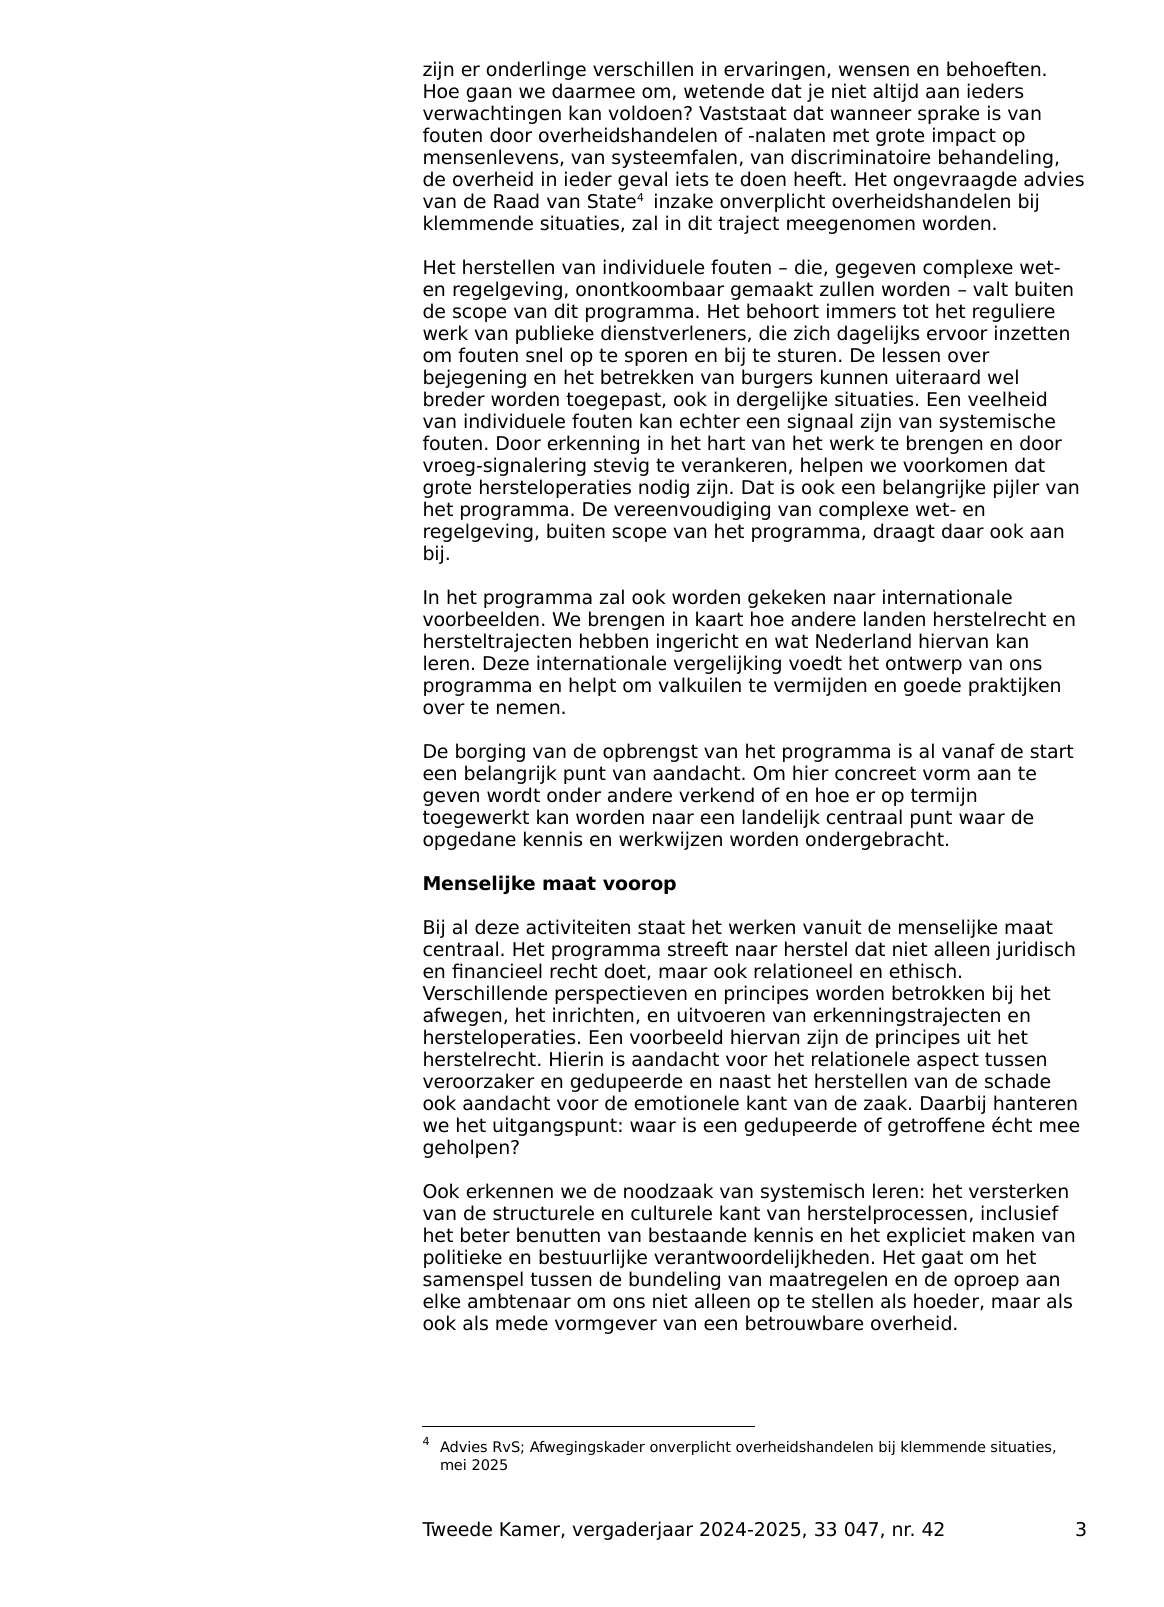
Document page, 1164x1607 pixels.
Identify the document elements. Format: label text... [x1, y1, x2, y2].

text Het herstellen van individuele fouten – die, gegeven complexe wet- en regelgeving, onontkoombaar gemaakt zullen worden – valt buiten de scope van dit programma. Het behoort immers tot het reguliere werk van publieke dienstverleners, die zich dagelijks ervoor inzetten om fouten snel op te sporen en bij te sturen. De lessen over bejegening en het betrekken van burgers kunnen uiteraard wel breder worden toegepast, ook in dergelijke situaties. Een veelheid van individuele fouten kan echter een signaal zijn van systemische fouten. Door erkenning in het hart van het werk te brengen en door vroeg-signalering stevig te verankeren, helpen we voorkomen dat grote hersteloperaties nodig zijn. Dat is ook een belangrijke pijler van het programma. De vereenvoudiging van complexe wet- en regelgeving, buiten scope van het programma, draagt daar ook aan bij. [422, 257, 1087, 565]
text Advies RvS; Afwegingskader onverplicht overheidshandelen bij klemmende situaties, mei 2025 [422, 1435, 1087, 1474]
text zijn er onderlinge verschillen in ervaringen, wensen en behoeften. Hoe gaan we daarmee om, wetende dat je niet altijd aan ieders verwachtingen kan voldoen? Vaststaat dat wanneer sprake is van fouten door overheidshandelen of -nalaten met grote impact op mensenlevens, van systeemfalen, van discriminatoire behandeling, de overheid in ieder geval iets te doen heeft. Het ongevraagde advies van de Raad van State inzake onverplicht overheidshandelen bij klemmende situaties, zal in dit traject meegenomen worden. [422, 59, 1087, 235]
subtitle Menselijke maat voorop [422, 873, 1087, 895]
text De borging van de opbrengst van het programma is al vanaf de start een belangrijk punt van aandacht. Om hier concreet vorm aan te geven wordt onder andere verkend of en hoe er op termijn toegewerkt kan worden naar een landelijk centraal punt waar de opgedane kennis en werkwijzen worden ondergebracht. [422, 741, 1087, 851]
text In het programma zal ook worden gekeken naar internationale voorbeelden. We brengen in kaart hoe andere landen herstelrecht en hersteltrajecten hebben ingericht en wat Nederland hiervan kan leren. Deze internationale vergelijking voedt het ontwerp van ons programma en helpt om valkuilen te vermijden en goede praktijken over te nemen. [422, 587, 1087, 719]
text Ook erkennen we de noodzaak van systemisch leren: het versterken van de structurele en culturele kant van herstelprocessen, inclusief het beter benutten van bestaande kennis en het expliciet maken van politieke en bestuurlijke verantwoordelijkheden. Het gaat om het samenspel tussen de bundeling van maatregelen en de oproep aan elke ambtenaar om ons niet alleen op te stellen als hoeder, maar als ook als mede vormgever van een betrouwbare overheid. [422, 1181, 1087, 1335]
text Bij al deze activiteiten staat het werken vanuit de menselijke maat centraal. Het programma streeft naar herstel dat niet alleen juridisch en financieel recht doet, maar ook relationeel en ethisch. Verschillende perspectieven en principes worden betrokken bij het afwegen, het inrichten, en uitvoeren van erkenningstrajecten en hersteloperaties. Een voorbeeld hiervan zijn de principes uit het herstelrecht. Hierin is aandacht voor het relationele aspect tussen veroorzaker en gedupeerde en naast het herstellen van de schade ook aandacht voor de emotionele kant van de zaak. Daarbij hanteren we het uitgangspunt: waar is een gedupeerde of getroffene écht mee geholpen? [422, 917, 1087, 1159]
